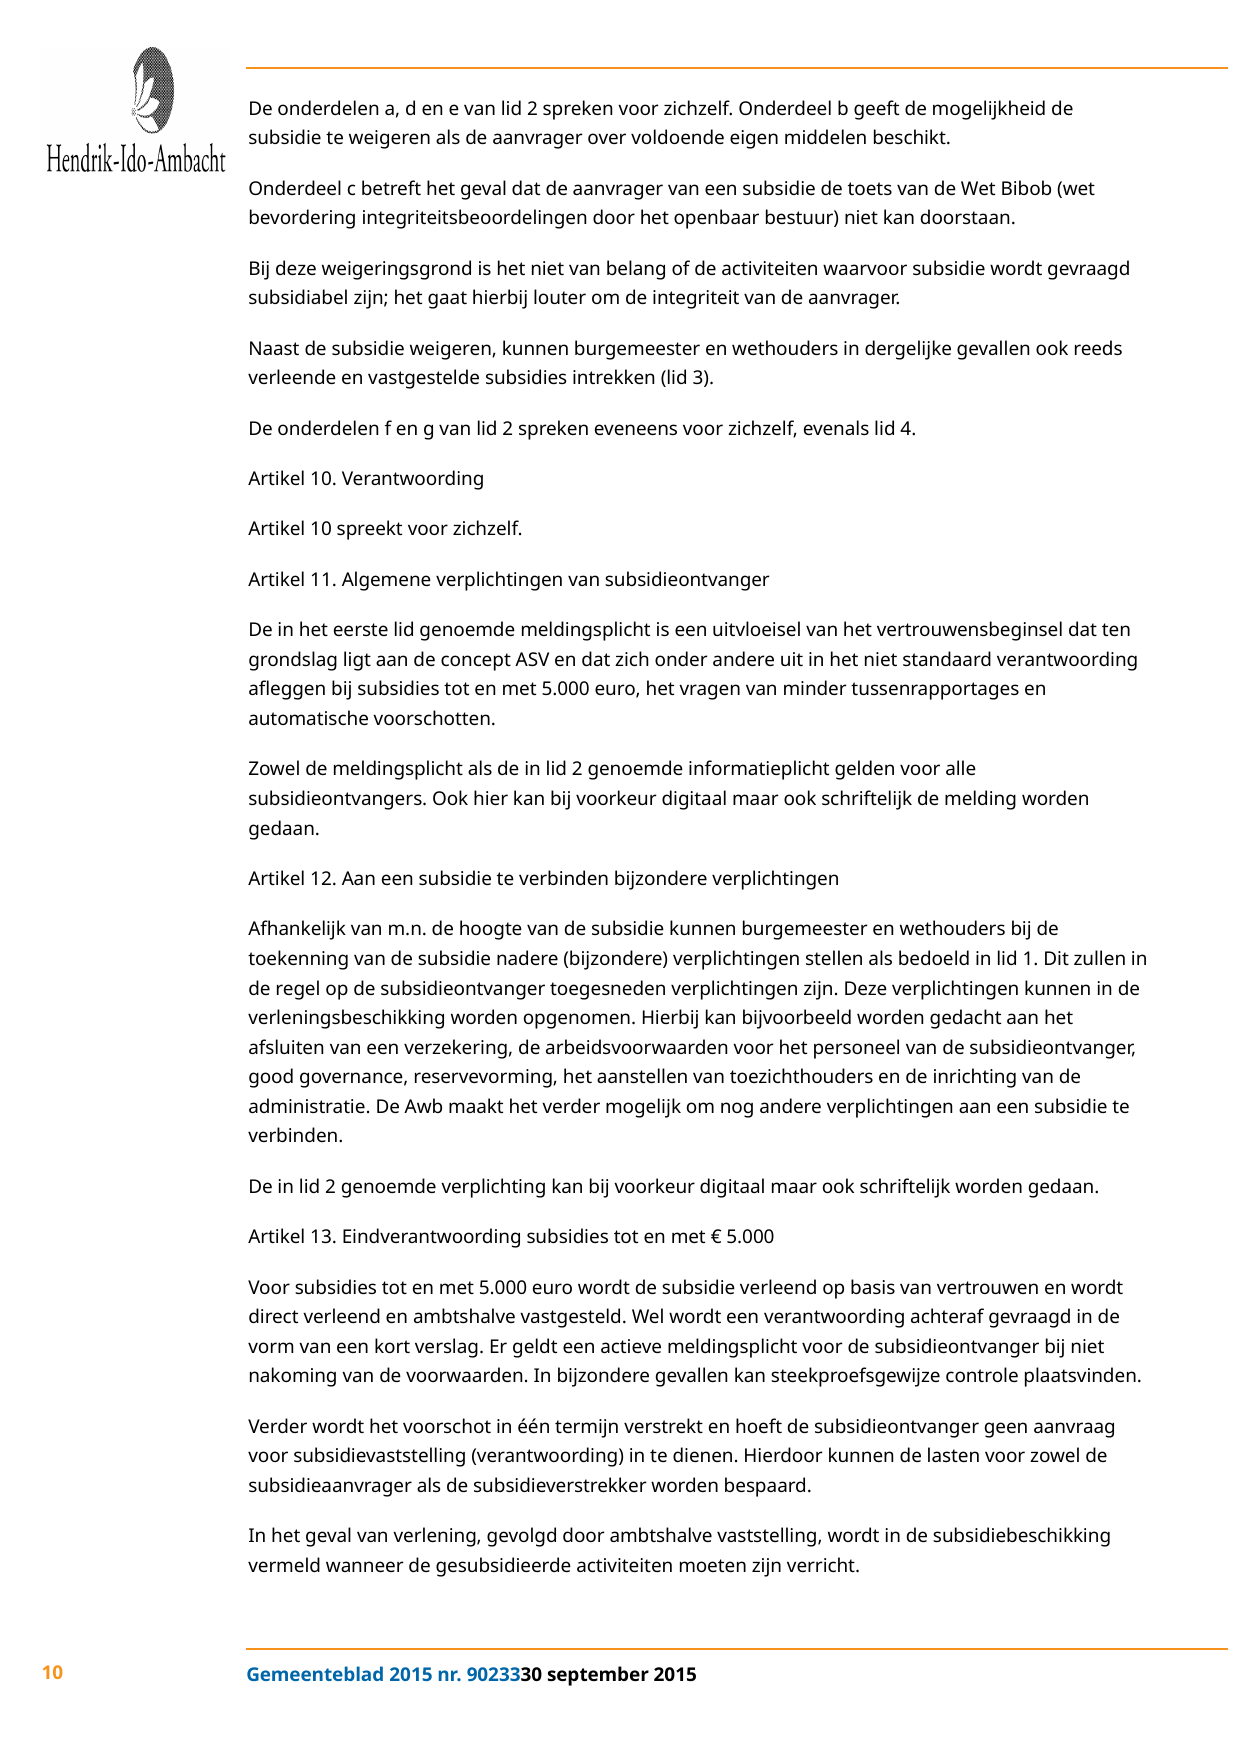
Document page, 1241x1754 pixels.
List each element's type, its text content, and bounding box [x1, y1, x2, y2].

picture [41, 47, 231, 172]
text Voor subsidies tot en met 5.000 euro wordt de subsidie verleend op basis van vertrouwen en wordt direct verleend en ambtshalve vastgesteld. Wel wordt een verantwoording achteraf gevraagd in de vorm van een kort verslag. Er geldt een actieve meldingsplicht voor de subsidieontvanger bij niet nakoming van de voorwaarden. In bijzondere gevallen kan steekproefsgewijze controle plaatsvinden. [248, 1274, 1152, 1388]
text De in lid 2 genoemde verplichting kan bij voorkeur digitaal maar ook schriftelijk worden gedaan. [248, 1173, 1152, 1199]
text Artikel 11. Algemene verplichtingen van subsidieontvanger [248, 566, 1152, 592]
text De in het eerste lid genoemde meldingsplicht is een uitvloeisel van het vertrouwensbeginsel dat ten grondslag ligt aan de concept ASV en dat zich onder andere uit in het niet standaard verantwoording afleggen bij subsidies tot en met 5.000 euro, het vragen van minder tussenrapportages en automatische voorschotten. [248, 616, 1152, 731]
text Artikel 13. Eindverantwoording subsidies tot en met € 5.000 [248, 1223, 1152, 1249]
text Afhankelijk van m.n. de hoogte van de subsidie kunnen burgemeester en wethouders bij de toekenning van de subsidie nadere (bijzondere) verplichtingen stellen als bedoeld in lid 1. Dit zullen in de regel op de subsidieontvanger toegesneden verplichtingen zijn. Deze verplichtingen kunnen in de verleningsbeschikking worden opgenomen. Hierbij kan bijvoorbeeld worden gedacht aan het afsluiten van een verzekering, de arbeidsvoorwaarden voor het personeel van de subsidieontvanger, good governance, reservevorming, het aanstellen van toezichthouders en de inrichting van de administratie. De Awb maakt het verder mogelijk om nog andere verplichtingen aan een subsidie te verbinden. [248, 916, 1152, 1148]
text Verder wordt het voorschot in één termijn verstrekt en hoeft de subsidieontvanger geen aanvraag voor subsidievaststelling (verantwoording) in te dienen. Hierdoor kunnen de lasten voor zowel de subsidieaanvrager als de subsidieverstrekker worden bespaard. [248, 1413, 1152, 1498]
text Artikel 10 spreekt voor zichzelf. [248, 516, 1152, 541]
text De onderdelen f en g van lid 2 spreken eveneens voor zichzelf, evenals lid 4. [248, 415, 1152, 441]
text Bij deze weigeringsgrond is het niet van belang of de activiteiten waarvoor subsidie wordt gevraagd subsidiabel zijn; het gaat hierbij louter om de integriteit van de aanvrager. [248, 255, 1152, 310]
text Onderdeel c betreft het geval dat de aanvrager van een subsidie de toets van de Wet Bibob (wet bevordering integriteitsbeoordelingen door het openbaar bestuur) niet kan doorstaan. [248, 175, 1152, 230]
text Artikel 10. Verantwoording [248, 465, 1152, 491]
text In het geval van verlening, gevolgd door ambtshalve vaststelling, wordt in de subsidiebeschikking vermeld wanneer de gesubsidieerde activiteiten moeten zijn verricht. [248, 1523, 1152, 1578]
text Naast de subsidie weigeren, kunnen burgemeester en wethouders in dergelijke gevallen ook reeds verleende en vastgestelde subsidies intrekken (lid 3). [248, 335, 1152, 390]
text De onderdelen a, d en e van lid 2 spreken voor zichzelf. Onderdeel b geeft de mogelijkheid de subsidie te weigeren als de aanvrager over voldoende eigen middelen beschikt. [248, 95, 1152, 150]
text Artikel 12. Aan een subsidie te verbinden bijzondere verplichtingen [248, 865, 1152, 891]
text Zowel de meldingsplicht als de in lid 2 genoemde informatieplicht gelden voor alle subsidieontvangers. Ook hier kan bij voorkeur digitaal maar ook schriftelijk de melding worden gedaan. [248, 756, 1152, 841]
